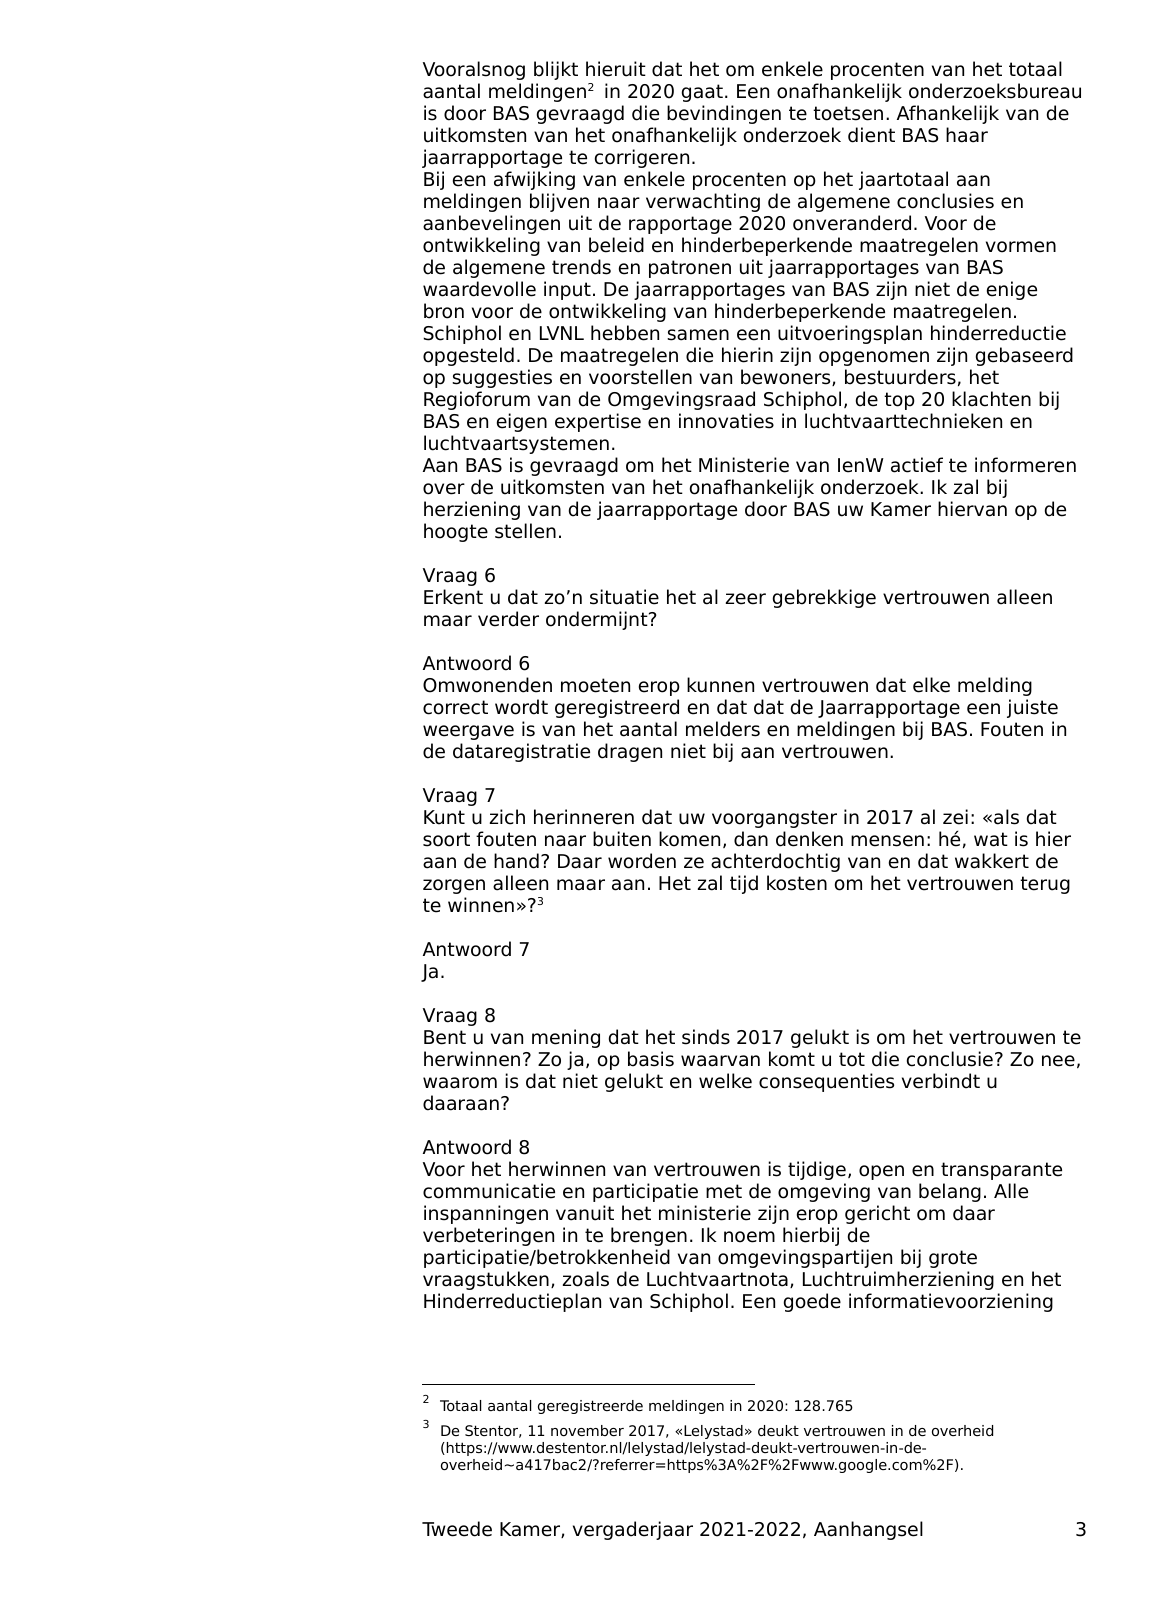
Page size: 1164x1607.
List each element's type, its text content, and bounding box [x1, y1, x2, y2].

text Bent u van mening dat het sinds 2017 gelukt is om het vertrouwen te herwinnen? Zo ja, op basis waarvan komt u tot die conclusie? Zo nee, waarom is dat niet gelukt en welke consequenties verbindt u daaraan? [422, 1027, 1087, 1115]
text Antwoord 6 [422, 653, 1087, 675]
text Bij een afwijking van enkele procenten op het jaartotaal aan meldingen blijven naar verwachting de algemene conclusies en aanbevelingen uit de rapportage 2020 onveranderd. Voor de ontwikkeling van beleid en hinderbeperkende maatregelen vormen de algemene trends en patronen uit jaarrapportages van BAS waardevolle input. De jaarrapportages van BAS zijn niet de enige bron voor de ontwikkeling van hinderbeperkende maatregelen. Schiphol en LVNL hebben samen een uitvoeringsplan hinderreductie opgesteld. De maatregelen die hierin zijn opgenomen zijn gebaseerd op suggesties en voorstellen van bewoners, bestuurders, het Regioforum van de Omgevingsraad Schiphol, de top 20 klachten bij BAS en eigen expertise en innovaties in luchtvaarttechnieken en luchtvaartsystemen. [422, 169, 1087, 455]
text Vooralsnog blijkt hieruit dat het om enkele procenten van het totaal aantal meldingen in 2020 gaat. Een onafhankelijk onderzoeksbureau is door BAS gevraagd die bevindingen te toetsen. Afhankelijk van de uitkomsten van het onafhankelijk onderzoek dient BAS haar jaarrapportage te corrigeren. [422, 59, 1087, 169]
text Aan BAS is gevraagd om het Ministerie van IenW actief te informeren over de uitkomsten van het onafhankelijk onderzoek. Ik zal bij herziening van de jaarrapportage door BAS uw Kamer hiervan op de hoogte stellen. [422, 455, 1087, 543]
text Erkent u dat zo’n situatie het al zeer gebrekkige vertrouwen alleen maar verder ondermijnt? [422, 587, 1087, 631]
text Ja. [422, 961, 1087, 983]
text Omwonenden moeten erop kunnen vertrouwen dat elke melding correct wordt geregistreerd en dat dat de Jaarrapportage een juiste weergave is van het aantal melders en meldingen bij BAS. Fouten in de dataregistratie dragen niet bij aan vertrouwen. [422, 675, 1087, 763]
text De Stentor, 11 november 2017, «Lelystad» deukt vertrouwen in de overheid (https://www.destentor.nl/lelystad/lelystad-deukt-vertrouwen-in-de-overheid~a417bac2/?referrer=https%3A%2F%2Fwww.google.com%2F). [422, 1418, 1087, 1474]
text Antwoord 7 [422, 939, 1087, 961]
text Totaal aantal geregistreerde meldingen in 2020: 128.765 [422, 1393, 1087, 1416]
text Vraag 6 [422, 565, 1087, 587]
text Antwoord 8 [422, 1137, 1087, 1159]
text Kunt u zich herinneren dat uw voorgangster in 2017 al zei: «als dat soort fouten naar buiten komen, dan denken mensen: hé, wat is hier aan de hand? Daar worden ze achterdochtig van en dat wakkert de zorgen alleen maar aan. Het zal tijd kosten om het vertrouwen terug te winnen»? [422, 807, 1087, 917]
text Vraag 7 [422, 785, 1087, 807]
text Vraag 8 [422, 1005, 1087, 1027]
text Voor het herwinnen van vertrouwen is tijdige, open en transparante communicatie en participatie met de omgeving van belang. Alle inspanningen vanuit het ministerie zijn erop gericht om daar verbeteringen in te brengen. Ik noem hierbij de participatie/betrokkenheid van omgevingspartijen bij grote vraagstukken, zoals de Luchtvaartnota, Luchtruimherziening en het Hinderreductieplan van Schiphol. Een goede informatievoorziening [422, 1159, 1087, 1313]
